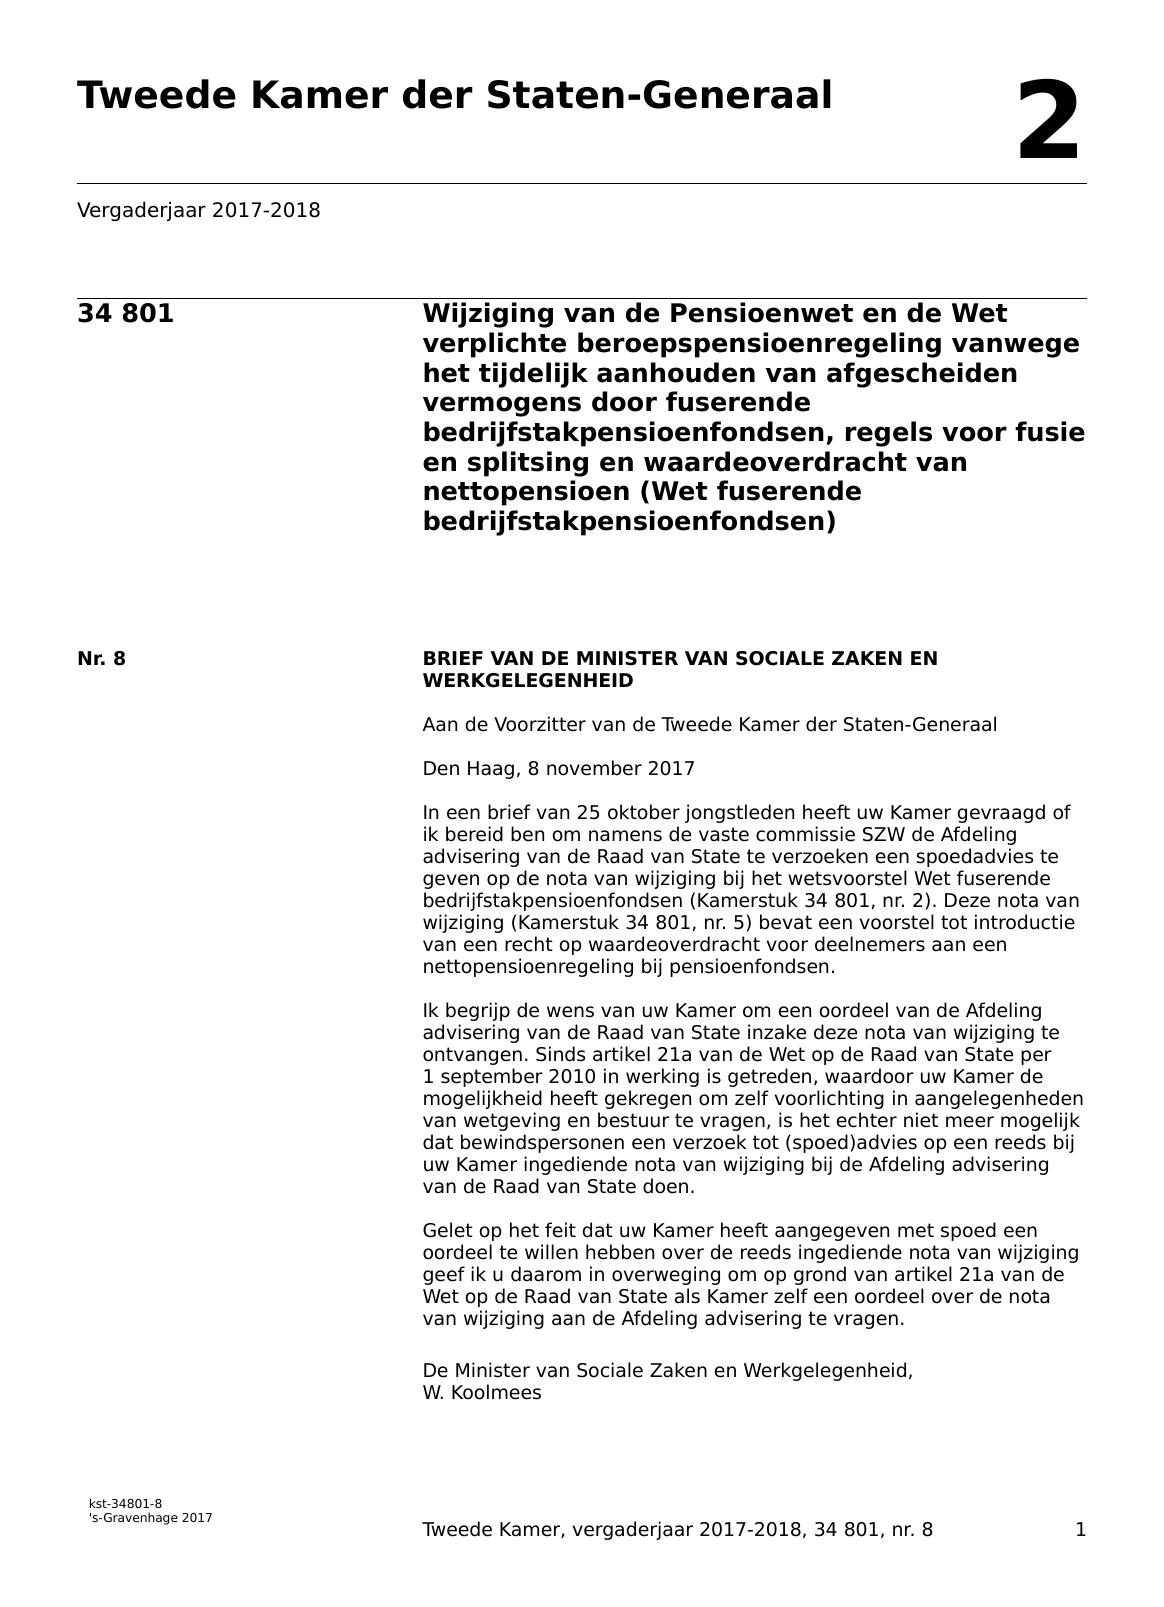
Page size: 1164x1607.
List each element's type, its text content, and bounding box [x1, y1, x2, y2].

text Gelet op het feit dat uw Kamer heeft aangegeven met spoed een oordeel te willen hebben over de reeds ingediende nota van wijziging geef ik u daarom in overweging om op grond van artikel 21a van de Wet op de Raad van State als Kamer zelf een oordeel over de nota van wijziging aan de Afdeling advisering te vragen. [422, 1220, 1087, 1330]
text kst-34801-8 [88, 1497, 323, 1511]
subtitle 34 801 Wijziging van de Pensioenwet en de Wet verplichte beroepspensioenregeling vanwege het tijdelijk aanhouden van afgescheiden vermogens door fuserende bedrijfstakpensioenfondsen, regels voor fusie en splitsing en waardeoverdracht van nettopensioen (Wet fuserende bedrijfstakpensioenfondsen) [77, 299, 1087, 536]
subtitle Nr. 8 BRIEF VAN DE MINISTER VAN SOCIALE ZAKEN EN WERKGELEGENHEID [77, 647, 1087, 691]
text Den Haag, 8 november 2017 [422, 758, 1087, 780]
text Ik begrijp de wens van uw Kamer om een oordeel van de Afdeling advisering van de Raad van State inzake deze nota van wijziging te ontvangen. Sinds artikel 21a van de Wet op de Raad van State per 1 september 2010 in werking is getreden, waardoor uw Kamer de mogelijkheid heeft gekregen om zelf voorlichting in aangelegenheden van wetgeving en bestuur te vragen, is het echter niet meer mogelijk dat bewindspersonen een verzoek tot (spoed)advies op een reeds bij uw Kamer ingediende nota van wijziging bij de Afdeling advisering van de Raad van State doen. [422, 1000, 1087, 1198]
table_cell Vergaderjaar 2017-2018 [77, 184, 1087, 298]
text 's-Gravenhage 2017 [88, 1511, 323, 1525]
text De Minister van Sociale Zaken en Werkgelegenheid, W. Koolmees [422, 1360, 1087, 1404]
table_header 2 [886, 59, 1087, 183]
text In een brief van 25 oktober jongstleden heeft uw Kamer gevraagd of ik bereid ben om namens de vaste commissie SZW de Afdeling advisering van de Raad van State te verzoeken een spoedadvies te geven op de nota van wijziging bij het wetsvoorstel Wet fuserende bedrijfstakpensioenfondsen (Kamerstuk 34 801, nr. 2). Deze nota van wijziging (Kamerstuk 34 801, nr. 5) bevat een voorstel tot introductie van een recht op waardeoverdracht voor deelnemers aan een nettopensioenregeling bij pensioenfondsen. [422, 802, 1087, 978]
table_header Tweede Kamer der Staten-Generaal [77, 59, 886, 183]
text Aan de Voorzitter van de Tweede Kamer der Staten-Generaal [422, 714, 1087, 736]
